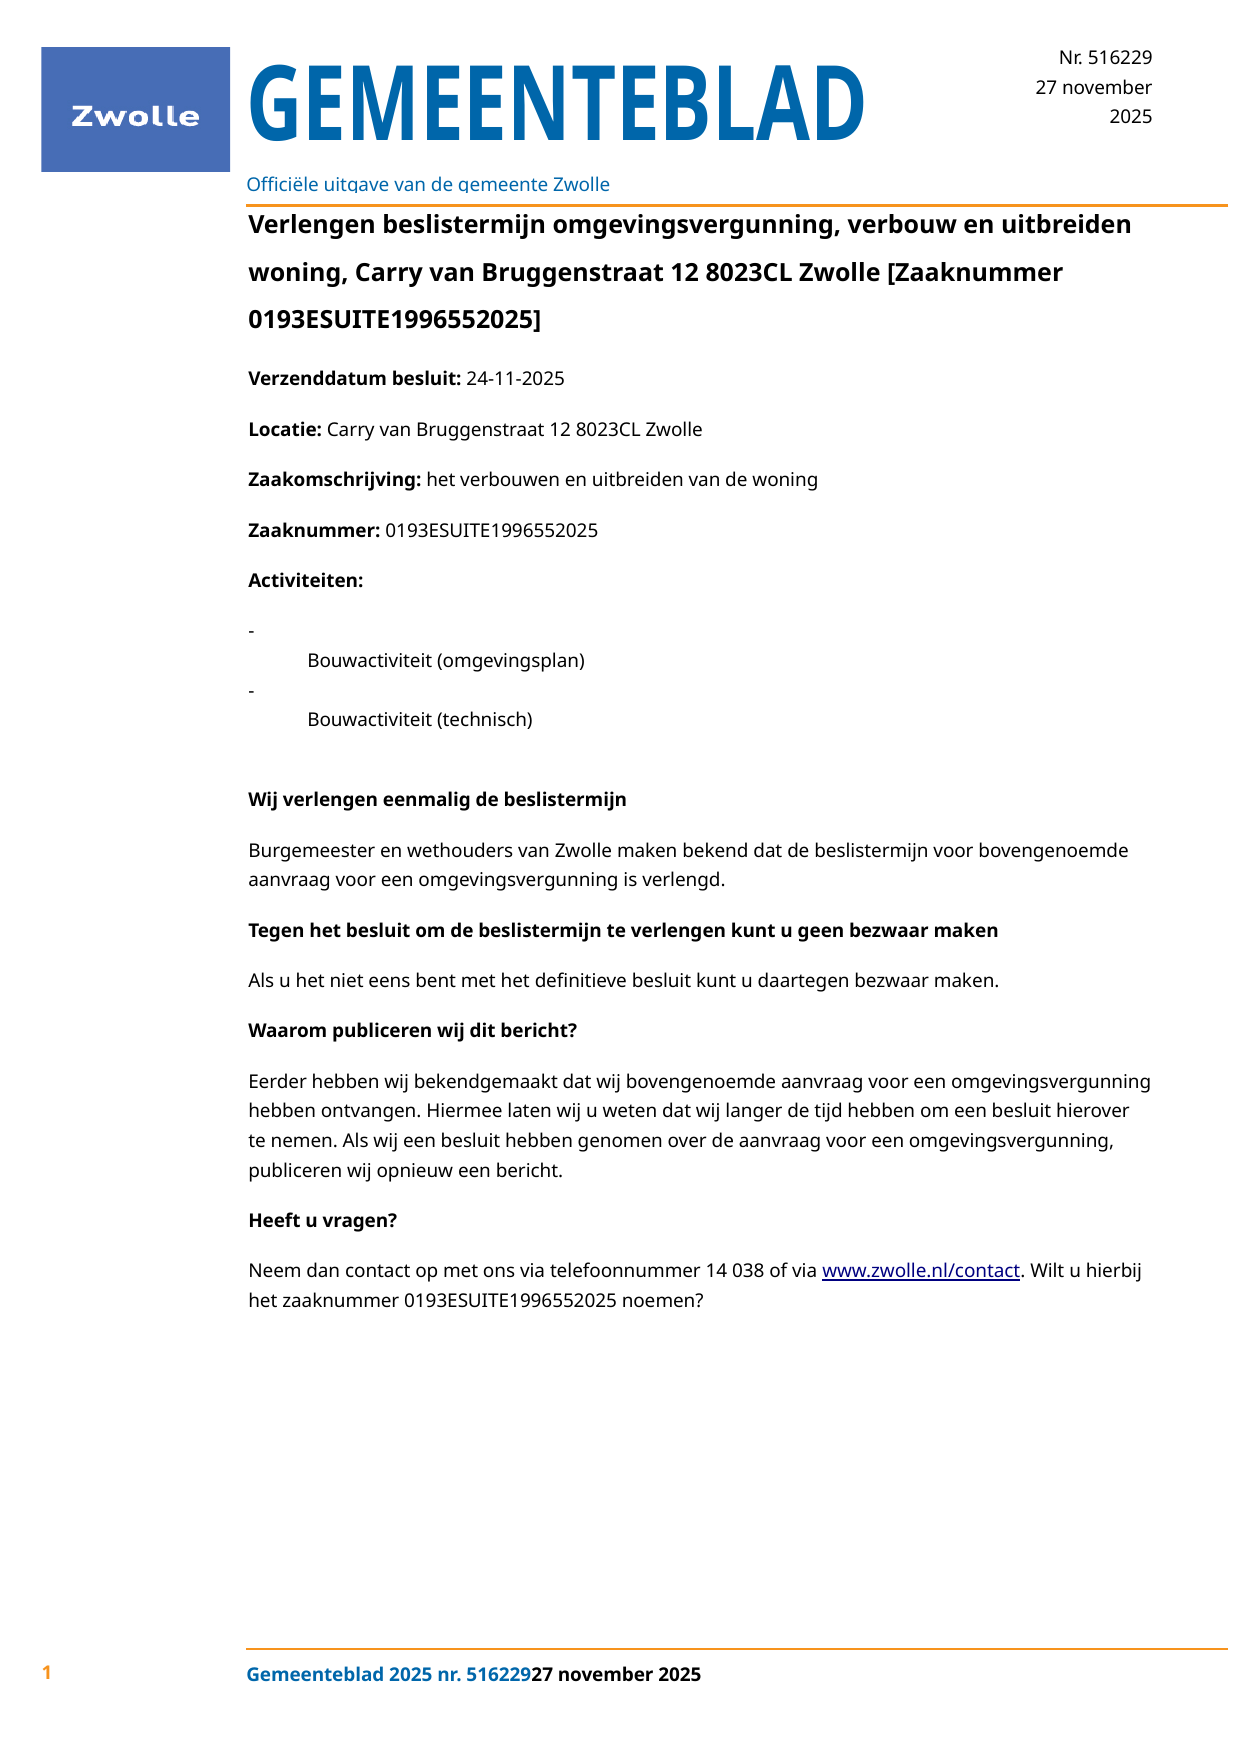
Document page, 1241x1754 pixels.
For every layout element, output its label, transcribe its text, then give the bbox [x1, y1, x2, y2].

text Heeft u vragen? [248, 1207, 1152, 1233]
text Neem dan contact op met ons via telefoonnummer 14 038 of via www.zwolle.nl/contact. Wilt u hierbij het zaaknummer 0193ESUITE1996552025 noemen? [248, 1258, 1152, 1313]
text Tegen het besluit om de beslistermijn te verlengen kunt u geen bezwaar maken [248, 917, 1152, 942]
text Burgemeester en wethouders van Zwolle maken bekend dat de beslistermijn voor bovengenoemde aanvraag voor een omgevingsvergunning is verlengd. [248, 837, 1152, 892]
list Bouwactiviteit (technisch) [248, 706, 1152, 732]
text Verzenddatum besluit: 24-11-2025 [248, 366, 1152, 391]
text Als u het niet eens bent met het definitieve besluit kunt u daartegen bezwaar maken. [248, 967, 1152, 993]
text Zaaknummer: 0193ESUITE1996552025 [248, 517, 1152, 542]
picture [41, 47, 231, 172]
text Activiteiten: [248, 567, 1152, 593]
list Bouwactiviteit (omgevingsplan) [248, 647, 1152, 673]
text Zaakomschrijving: het verbouwen en uitbreiden van de woning [248, 466, 1152, 492]
text Waarom publiceren wij dit bericht? [248, 1018, 1152, 1043]
text Eerder hebben wij bekendgemaakt dat wij bovengenoemde aanvraag voor een omgevingsvergunning hebben ontvangen. Hiermee laten wij u weten dat wij langer de tijd hebben om een besluit hierover te nemen. Als wij een besluit hebben genomen over de aanvraag voor een omgevingsvergunning, publiceren wij opnieuw een bericht. [248, 1068, 1152, 1182]
text Verlengen beslistermijn omgevingsvergunning, verbouw en uitbreiden woning, Carry van Bruggenstraat 12 8023CL Zwolle [Zaaknummer 0193ESUITE1996552025] [248, 207, 1152, 336]
text Wij verlengen eenmalig de beslistermijn [248, 786, 1152, 812]
text Locatie: Carry van Bruggenstraat 12 8023CL Zwolle [248, 416, 1152, 442]
